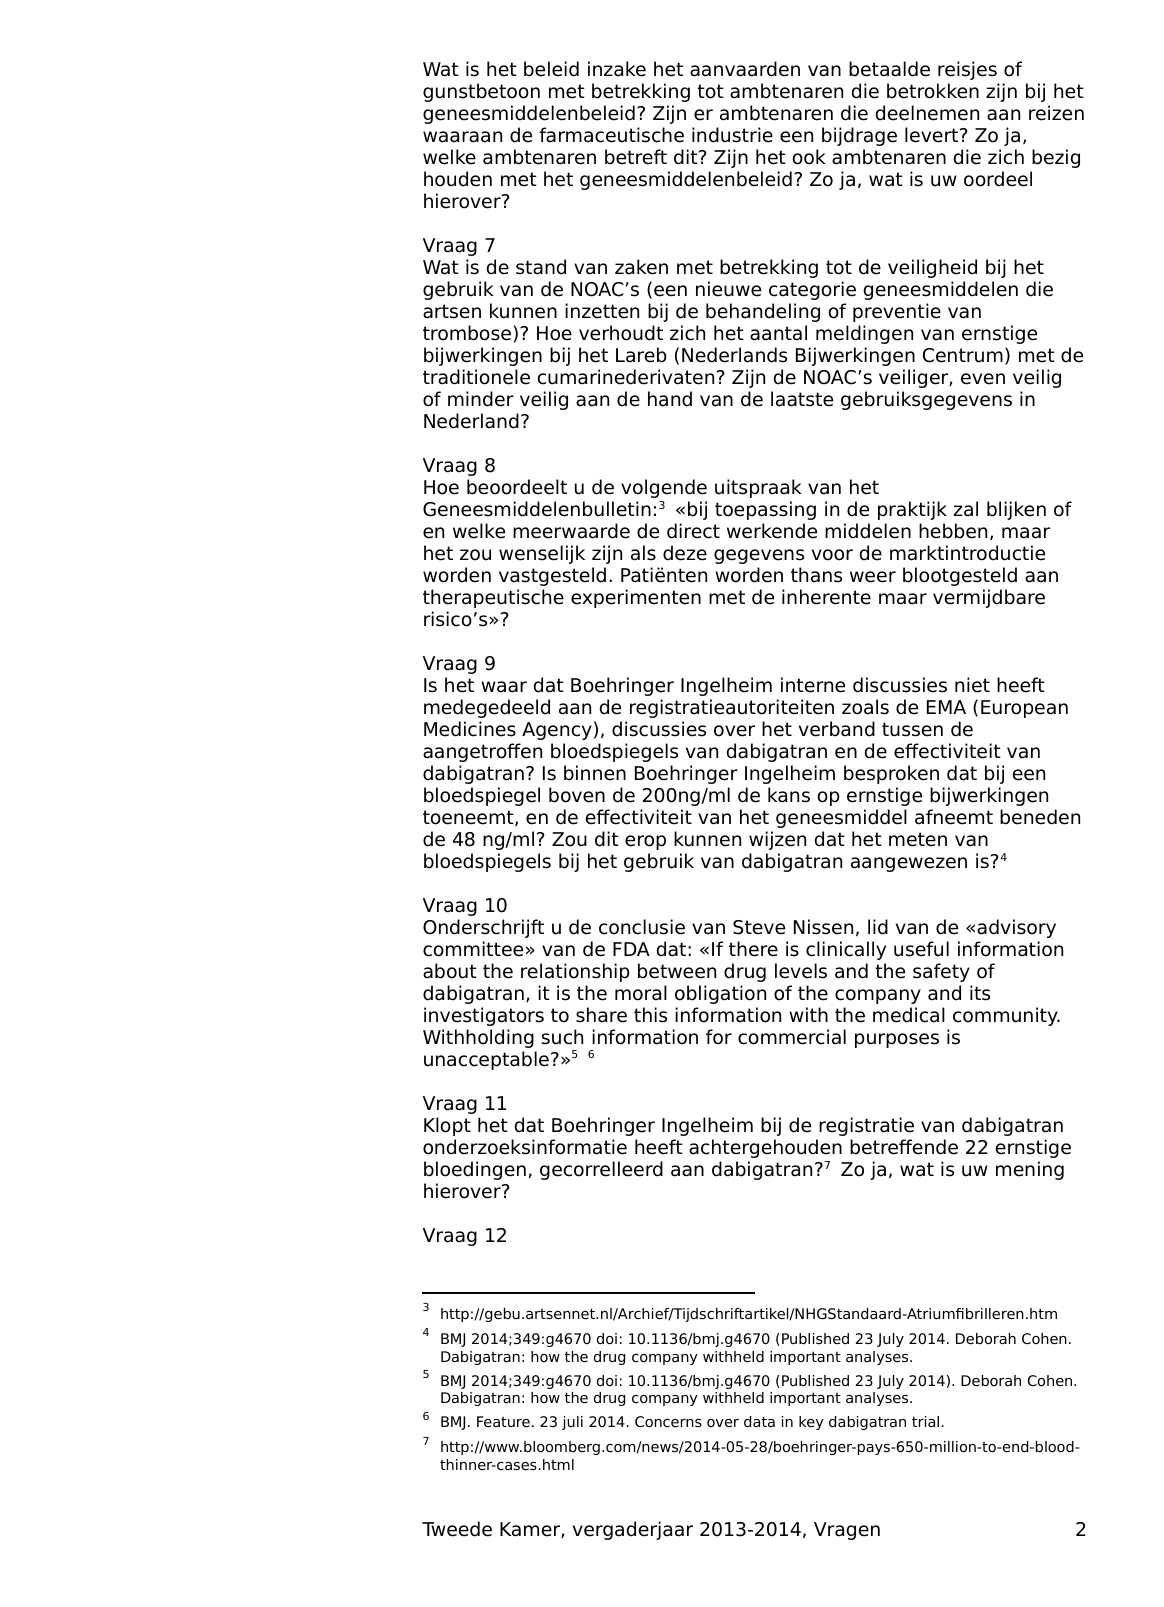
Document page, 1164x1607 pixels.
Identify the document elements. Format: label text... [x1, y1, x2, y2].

text Wat is het beleid inzake het aanvaarden van betaalde reisjes of gunstbetoon met betrekking tot ambtenaren die betrokken zijn bij het geneesmiddelenbeleid? Zijn er ambtenaren die deelnemen aan reizen waaraan de farmaceutische industrie een bijdrage levert? Zo ja, welke ambtenaren betreft dit? Zijn het ook ambtenaren die zich bezig houden met het geneesmiddelenbeleid? Zo ja, wat is uw oordeel hierover? [422, 59, 1087, 213]
text Wat is de stand van zaken met betrekking tot de veiligheid bij het gebruik van de NOAC’s (een nieuwe categorie geneesmiddelen die artsen kunnen inzetten bij de behandeling of preventie van trombose)? Hoe verhoudt zich het aantal meldingen van ernstige bijwerkingen bij het Lareb (Nederlands Bijwerkingen Centrum) met de traditionele cumarinederivaten? Zijn de NOAC’s veiliger, even veilig of minder veilig aan de hand van de laatste gebruiksgegevens in Nederland? [422, 257, 1087, 433]
text Is het waar dat Boehringer Ingelheim interne discussies niet heeft medegedeeld aan de registratieautoriteiten zoals de EMA (European Medicines Agency), discussies over het verband tussen de aangetroffen bloedspiegels van dabigatran en de effectiviteit van dabigatran? Is binnen Boehringer Ingelheim besproken dat bij een bloedspiegel boven de 200ng/ml de kans op ernstige bijwerkingen toeneemt, en de effectiviteit van het geneesmiddel afneemt beneden de 48 ng/ml? Zou dit erop kunnen wijzen dat het meten van bloedspiegels bij het gebruik van dabigatran aangewezen is? [422, 675, 1087, 873]
text Vraag 11 [422, 1093, 1087, 1115]
text Vraag 12 [422, 1225, 1087, 1247]
text Vraag 10 [422, 895, 1087, 917]
text Vraag 7 [422, 235, 1087, 257]
text Hoe beoordeelt u de volgende uitspraak van het Geneesmiddelenbulletin: «bij toepassing in de praktijk zal blijken of en welke meerwaarde de direct werkende middelen hebben, maar het zou wenselijk zijn als deze gegevens voor de marktintroductie worden vastgesteld. Patiënten worden thans weer blootgesteld aan therapeutische experimenten met de inherente maar vermijdbare risico’s»? [422, 477, 1087, 631]
text Klopt het dat Boehringer Ingelheim bij de registratie van dabigatran onderzoeksinformatie heeft achtergehouden betreffende 22 ernstige bloedingen, gecorrelleerd aan dabigatran? Zo ja, wat is uw mening hierover? [422, 1115, 1087, 1203]
text BMJ 2014;349:g4670 doi: 10.1136/bmj.g4670 (Published 23 July 2014. Deborah Cohen. Dabigatran: how the drug company withheld important analyses. [422, 1327, 1087, 1366]
text Vraag 8 [422, 455, 1087, 477]
text http://www.bloomberg.com/news/2014-05-28/boehringer-pays-650-million-to-end-blood-thinner-cases.html [422, 1435, 1087, 1474]
text http://gebu.artsennet.nl/Archief/Tijdschriftartikel/NHGStandaard-Atriumfibrilleren.htm [422, 1302, 1087, 1324]
text Vraag 9 [422, 653, 1087, 675]
text Onderschrijft u de conclusie van Steve Nissen, lid van de «advisory committee» van de FDA dat: «If there is clinically useful information about the relationship between drug levels and the safety of dabigatran, it is the moral obligation of the company and its investigators to share this information with the medical community. Withholding such information for commercial purposes is unacceptable?» [422, 917, 1087, 1071]
text BMJ. Feature. 23 juli 2014. Concerns over data in key dabigatran trial. [422, 1410, 1087, 1432]
text BMJ 2014;349:g4670 doi: 10.1136/bmj.g4670 (Published 23 July 2014). Deborah Cohen. Dabigatran: how the drug company withheld important analyses. [422, 1368, 1087, 1407]
